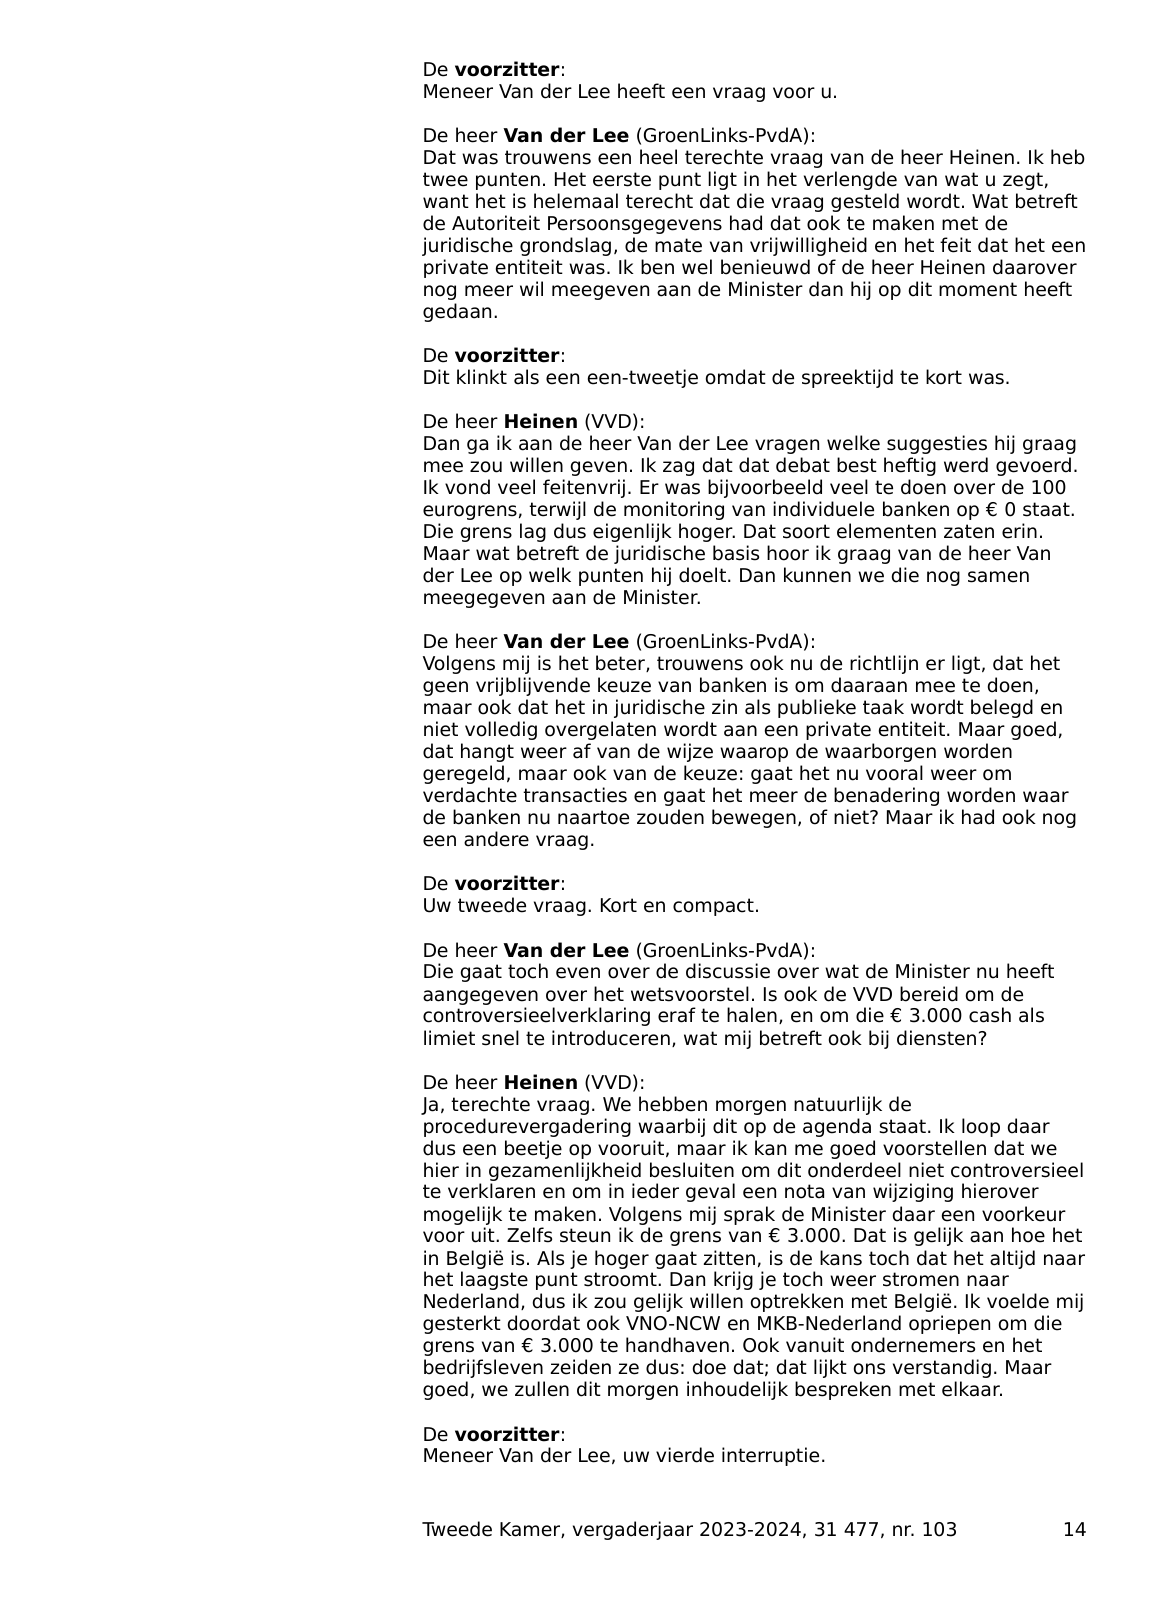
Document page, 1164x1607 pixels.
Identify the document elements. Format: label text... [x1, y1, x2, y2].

text De heer Heinen (VVD): [422, 1072, 1087, 1093]
text Uw tweede vraag. Kort en compact. [422, 895, 1087, 917]
text Volgens mij is het beter, trouwens ook nu de richtlijn er ligt, dat het geen vrijblijvende keuze van banken is om daaraan mee te doen, maar ook dat het in juridische zin als publieke taak wordt belegd en niet volledig overgelaten wordt aan een private entiteit. Maar goed, dat hangt weer af van de wijze waarop de waarborgen worden geregeld, maar ook van de keuze: gaat het nu vooral weer om verdachte transacties en gaat het meer de benadering worden waar de banken nu naartoe zouden bewegen, of niet? Maar ik had ook nog een andere vraag. [422, 653, 1087, 851]
text De heer Heinen (VVD): [422, 411, 1087, 433]
text Die gaat toch even over de discussie over wat de Minister nu heeft aangegeven over het wetsvoorstel. Is ook de VVD bereid om de controversieelverklaring eraf te halen, en om die € 3.000 cash als limiet snel te introduceren, wat mij betreft ook bij diensten? [422, 961, 1087, 1049]
text Dit klinkt als een een-tweetje omdat de spreektijd te kort was. [422, 367, 1087, 389]
text Dan ga ik aan de heer Van der Lee vragen welke suggesties hij graag mee zou willen geven. Ik zag dat dat debat best heftig werd gevoerd. Ik vond veel feitenvrij. Er was bijvoorbeeld veel te doen over de 100 eurogrens, terwijl de monitoring van individuele banken op € 0 staat. Die grens lag dus eigenlijk hoger. Dat soort elementen zaten erin. Maar wat betreft de juridische basis hoor ik graag van de heer Van der Lee op welk punten hij doelt. Dan kunnen we die nog samen meegegeven aan de Minister. [422, 433, 1087, 609]
text De voorzitter: [422, 59, 1087, 81]
text De heer Van der Lee (GroenLinks-PvdA): [422, 939, 1087, 961]
text Meneer Van der Lee heeft een vraag voor u. [422, 81, 1087, 103]
text Ja, terechte vraag. We hebben morgen natuurlijk de procedurevergadering waarbij dit op de agenda staat. Ik loop daar dus een beetje op vooruit, maar ik kan me goed voorstellen dat we hier in gezamenlijkheid besluiten om dit onderdeel niet controversieel te verklaren en om in ieder geval een nota van wijziging hierover mogelijk te maken. Volgens mij sprak de Minister daar een voorkeur voor uit. Zelfs steun ik de grens van € 3.000. Dat is gelijk aan hoe het in België is. Als je hoger gaat zitten, is de kans toch dat het altijd naar het laagste punt stroomt. Dan krijg je toch weer stromen naar Nederland, dus ik zou gelijk willen optrekken met België. Ik voelde mij gesterkt doordat ook VNO-NCW en MKB-Nederland opriepen om die grens van € 3.000 te handhaven. Ook vanuit ondernemers en het bedrijfsleven zeiden ze dus: doe dat; dat lijkt ons verstandig. Maar goed, we zullen dit morgen inhoudelijk bespreken met elkaar. [422, 1093, 1087, 1401]
text Meneer Van der Lee, uw vierde interruptie. [422, 1445, 1087, 1467]
text De voorzitter: [422, 345, 1087, 367]
text De heer Van der Lee (GroenLinks-PvdA): [422, 125, 1087, 147]
text Dat was trouwens een heel terechte vraag van de heer Heinen. Ik heb twee punten. Het eerste punt ligt in het verlengde van wat u zegt, want het is helemaal terecht dat die vraag gesteld wordt. Wat betreft de Autoriteit Persoonsgegevens had dat ook te maken met de juridische grondslag, de mate van vrijwilligheid en het feit dat het een private entiteit was. Ik ben wel benieuwd of de heer Heinen daarover nog meer wil meegeven aan de Minister dan hij op dit moment heeft gedaan. [422, 147, 1087, 323]
text De voorzitter: [422, 1423, 1087, 1445]
text De voorzitter: [422, 873, 1087, 895]
text De heer Van der Lee (GroenLinks-PvdA): [422, 631, 1087, 653]
